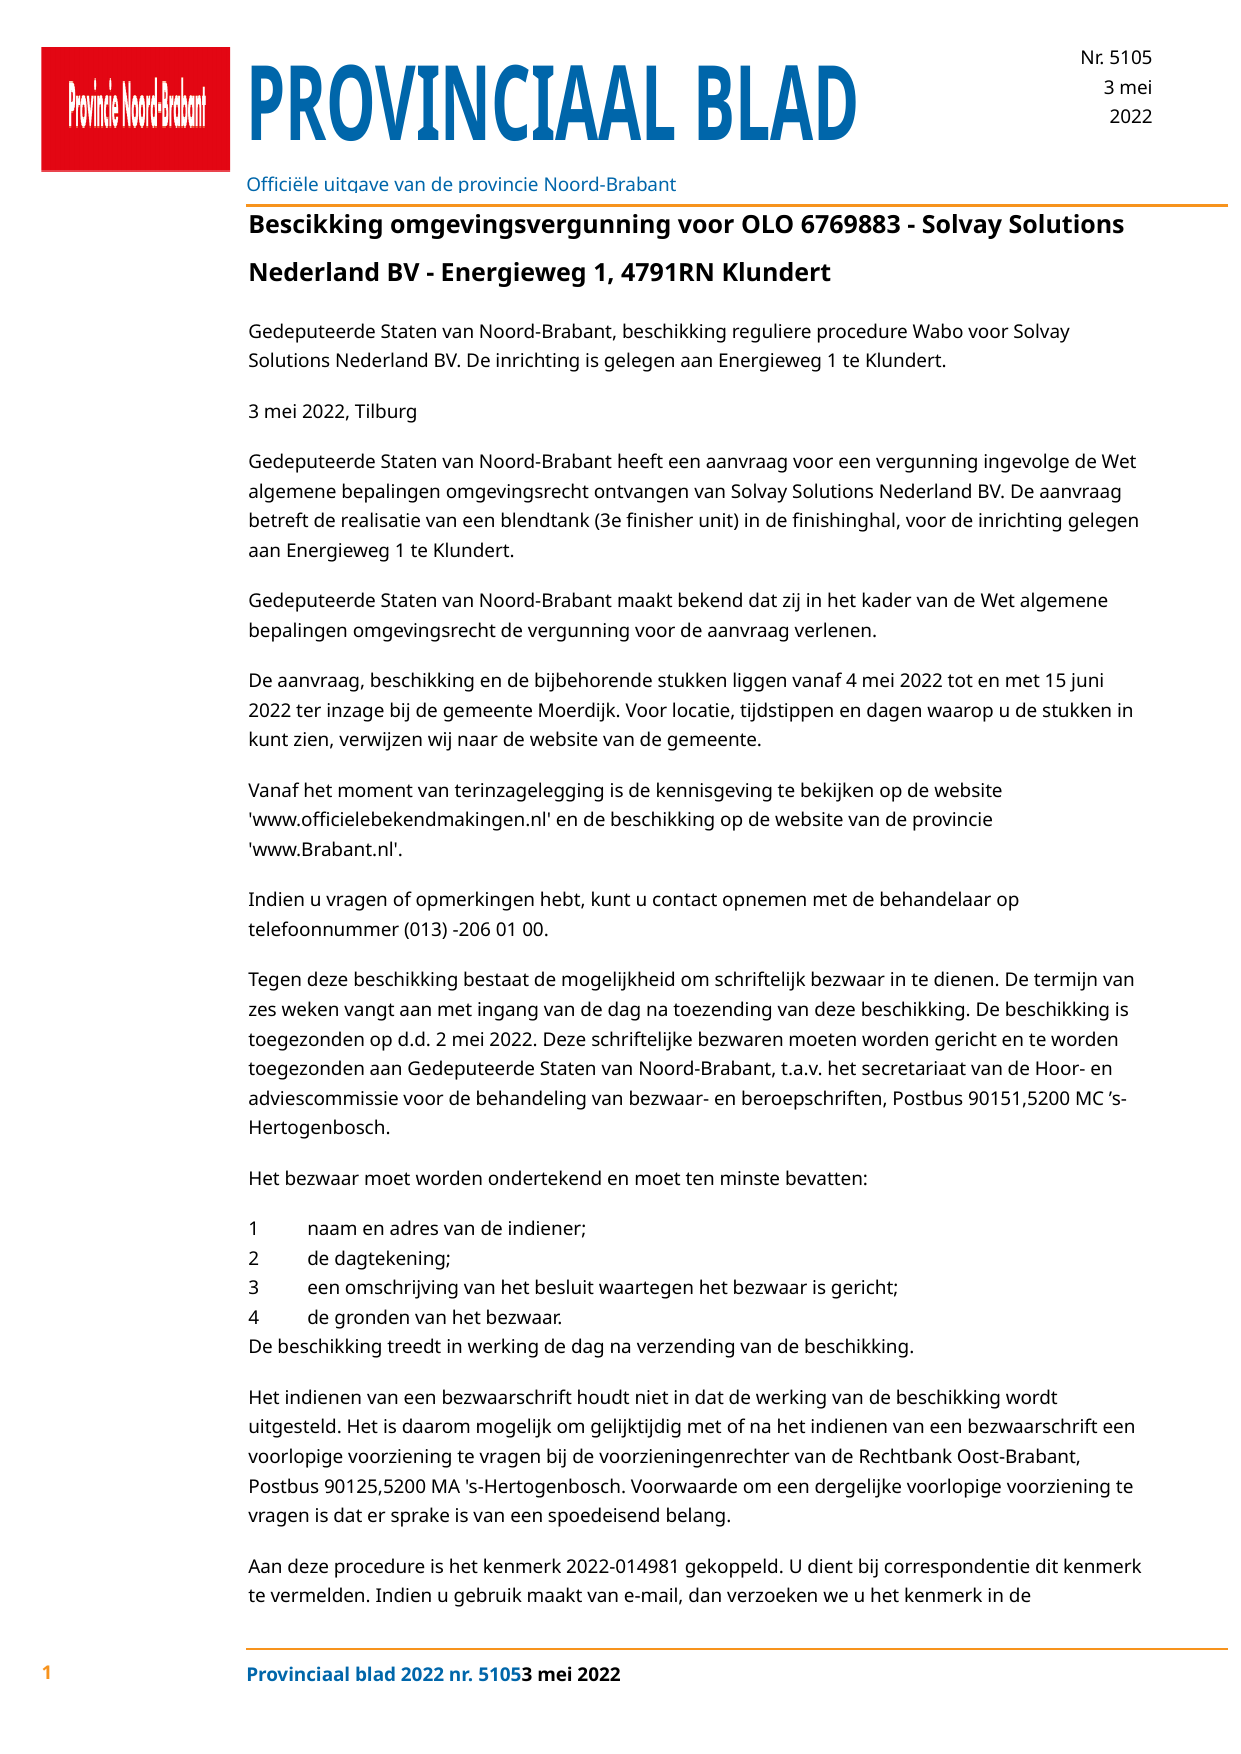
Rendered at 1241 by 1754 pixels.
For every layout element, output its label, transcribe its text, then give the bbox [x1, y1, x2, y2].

list de gronden van het bezwaar. [248, 1304, 1152, 1330]
text Gedeputeerde Staten van Noord-Brabant heeft een aanvraag voor een vergunning ingevolge de Wet algemene bepalingen omgevingsrecht ontvangen van Solvay Solutions Nederland BV. De aanvraag betreft de realisatie van een blendtank (3e finisher unit) in de finishinghal, voor de inrichting gelegen aan Energieweg 1 te Klundert. [248, 448, 1152, 563]
text Het indienen van een bezwaarschrift houdt niet in dat de werking van de beschikking wordt uitgesteld. Het is daarom mogelijk om gelijktijdig met of na het indienen van een bezwaarschrift een voorlopige voorziening te vragen bij de voorzieningenrechter van de Rechtbank Oost-Brabant, Postbus 90125,5200 MA 's-Hertogenbosch. Voorwaarde om een dergelijke voorlopige voorziening te vragen is dat er sprake is van een spoedeisend belang. [248, 1384, 1152, 1528]
list naam en adres van de indiener; [248, 1215, 1152, 1241]
text Het bezwaar moet worden ondertekend en moet ten minste bevatten: [248, 1165, 1152, 1191]
text De aanvraag, beschikking en de bijbehorende stukken liggen vanaf 4 mei 2022 tot en met 15 juni 2022 ter inzage bij de gemeente Moerdijk. Voor locatie, tijdstippen en dagen waarop u de stukken in kunt zien, verwijzen wij naar de website van de gemeente. [248, 667, 1152, 752]
text Bescikking omgevingsvergunning voor OLO 6769883 - Solvay Solutions Nederland BV - Energieweg 1, 4791RN Klundert [248, 207, 1152, 288]
text De beschikking treedt in werking de dag na verzending van de beschikking. [248, 1334, 1152, 1359]
text Tegen deze beschikking bestaat de mogelijkheid om schriftelijk bezwaar in te dienen. De termijn van zes weken vangt aan met ingang van de dag na toezending van deze beschikking. De beschikking is toegezonden op d.d. 2 mei 2022. Deze schriftelijke bezwaren moeten worden gericht en te worden toegezonden aan Gedeputeerde Staten van Noord-Brabant, t.a.v. het secretariaat van de Hoor- en adviescommissie voor de behandeling van bezwaar- en beroepschriften, Postbus 90151,5200 MC ’s-Hertogenbosch. [248, 967, 1152, 1140]
text Gedeputeerde Staten van Noord-Brabant maakt bekend dat zij in het kader van de Wet algemene bepalingen omgevingsrecht de vergunning voor de aanvraag verlenen. [248, 587, 1152, 643]
text Gedeputeerde Staten van Noord-Brabant, beschikking reguliere procedure Wabo voor Solvay Solutions Nederland BV. De inrichting is gelegen aan Energieweg 1 te Klundert. [248, 318, 1152, 373]
text Indien u vragen of opmerkingen hebt, kunt u contact opnemen met de behandelaar op telefoonnummer (013) -206 01 00. [248, 887, 1152, 942]
list de dagtekening; [248, 1245, 1152, 1271]
text Aan deze procedure is het kenmerk 2022-014981 gekoppeld. U dient bij correspondentie dit kenmerk te vermelden. Indien u gebruik maakt van e-mail, dan verzoeken we u het kenmerk in de [248, 1553, 1152, 1608]
text Vanaf het moment van terinzagelegging is de kennisgeving te bekijken op de website 'www.officielebekendmakingen.nl' en de beschikking op de website van de provincie 'www.Brabant.nl'. [248, 777, 1152, 862]
list een omschrijving van het besluit waartegen het bezwaar is gericht; [248, 1274, 1152, 1300]
text 3 mei 2022, Tilburg [248, 398, 1152, 424]
picture [41, 47, 231, 172]
